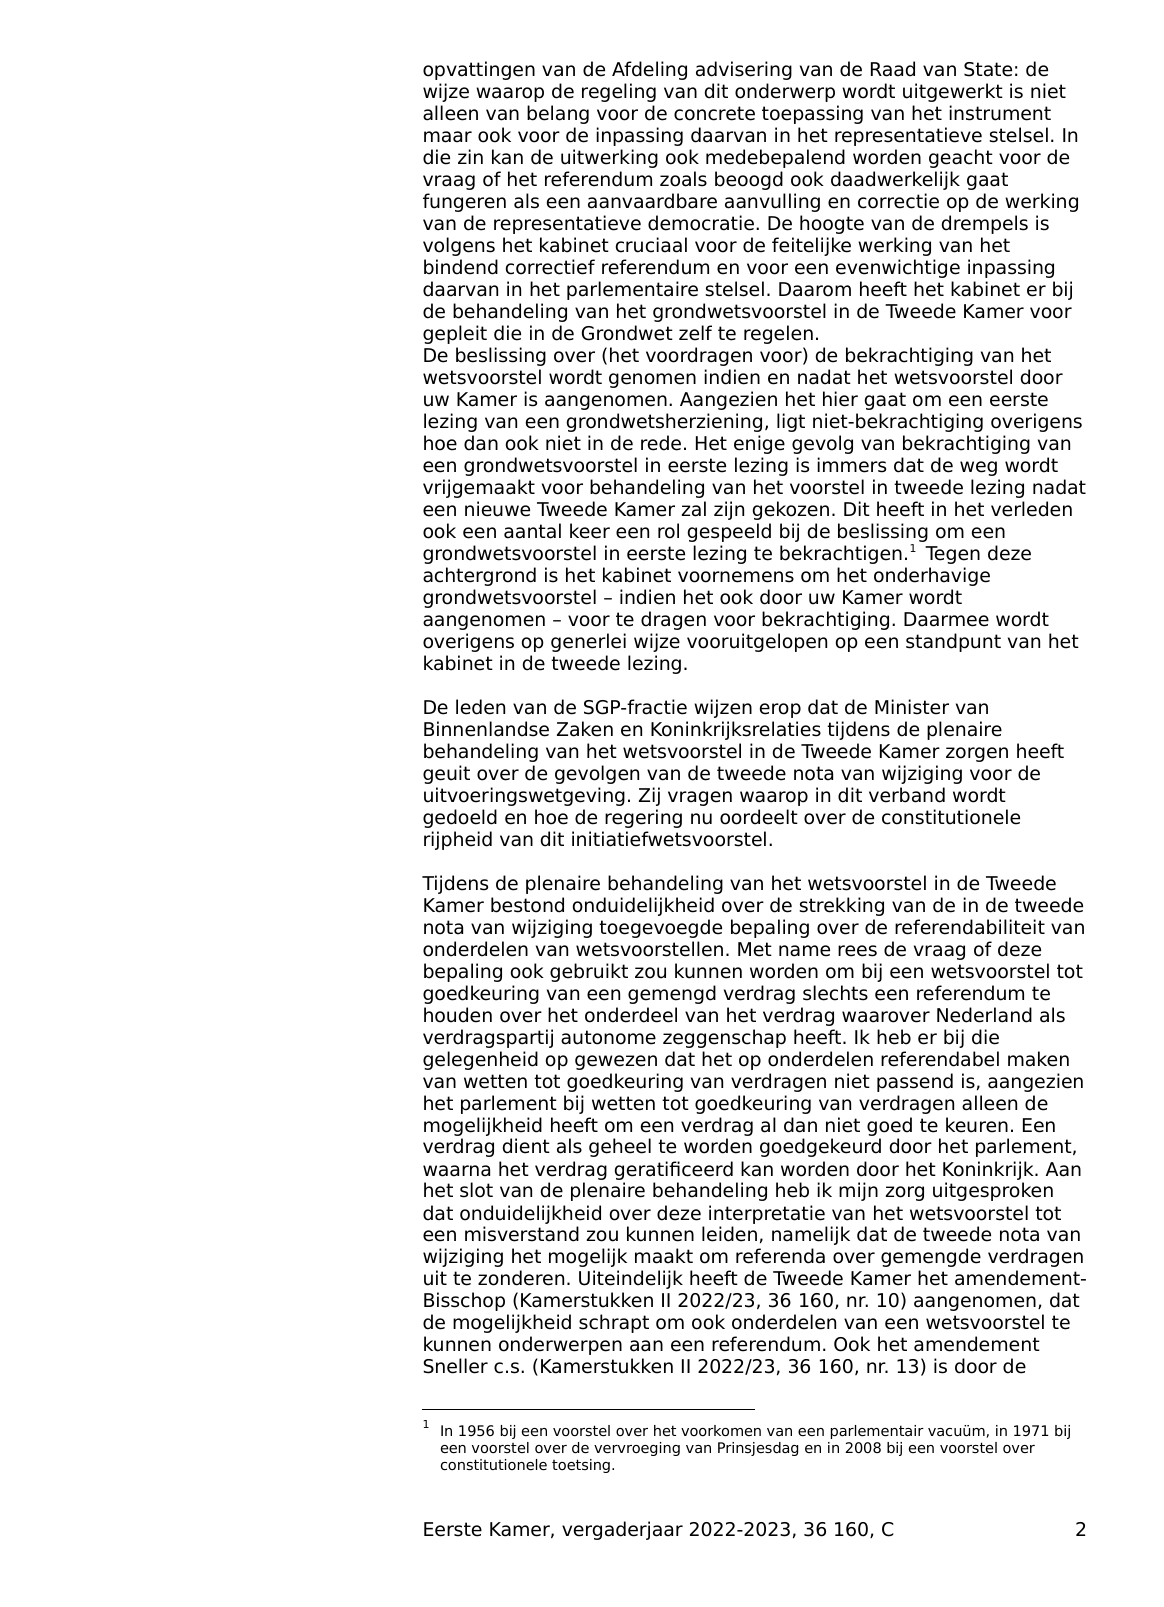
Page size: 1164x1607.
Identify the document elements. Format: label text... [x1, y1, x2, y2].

text In 1956 bij een voorstel over het voorkomen van een parlementair vacuüm, in 1971 bij een voorstel over de vervroeging van Prinsjesdag en in 2008 bij een voorstel over constitutionele toetsing. [422, 1418, 1087, 1474]
text De beslissing over (het voordragen voor) de bekrachtiging van het wetsvoorstel wordt genomen indien en nadat het wetsvoorstel door uw Kamer is aangenomen. Aangezien het hier gaat om een eerste lezing van een grondwetsherziening, ligt niet-bekrachtiging overigens hoe dan ook niet in de rede. Het enige gevolg van bekrachtiging van een grondwetsvoorstel in eerste lezing is immers dat de weg wordt vrijgemaakt voor behandeling van het voorstel in tweede lezing nadat een nieuwe Tweede Kamer zal zijn gekozen. Dit heeft in het verleden ook een aantal keer een rol gespeeld bij de beslissing om een grondwetsvoorstel in eerste lezing te bekrachtigen. Tegen deze achtergrond is het kabinet voornemens om het onderhavige grondwetsvoorstel – indien het ook door uw Kamer wordt aangenomen – voor te dragen voor bekrachtiging. Daarmee wordt overigens op generlei wijze vooruitgelopen op een standpunt van het kabinet in de tweede lezing. [422, 345, 1087, 674]
text De leden van de SGP-fractie wijzen erop dat de Minister van Binnenlandse Zaken en Koninkrijksrelaties tijdens de plenaire behandeling van het wetsvoorstel in de Tweede Kamer zorgen heeft geuit over de gevolgen van de tweede nota van wijziging voor de uitvoeringswetgeving. Zij vragen waarop in dit verband wordt gedoeld en hoe de regering nu oordeelt over de constitutionele rijpheid van dit initiatiefwetsvoorstel. [422, 697, 1087, 851]
text Tijdens de plenaire behandeling van het wetsvoorstel in de Tweede Kamer bestond onduidelijkheid over de strekking van de in de tweede nota van wijziging toegevoegde bepaling over de referendabiliteit van onderdelen van wetsvoorstellen. Met name rees de vraag of deze bepaling ook gebruikt zou kunnen worden om bij een wetsvoorstel tot goedkeuring van een gemengd verdrag slechts een referendum te houden over het onderdeel van het verdrag waarover Nederland als verdragspartij autonome zeggenschap heeft. Ik heb er bij die gelegenheid op gewezen dat het op onderdelen referendabel maken van wetten tot goedkeuring van verdragen niet passend is, aangezien het parlement bij wetten tot goedkeuring van verdragen alleen de mogelijkheid heeft om een verdrag al dan niet goed te keuren. Een verdrag dient als geheel te worden goedgekeurd door het parlement, waarna het verdrag geratificeerd kan worden door het Koninkrijk. Aan het slot van de plenaire behandeling heb ik mijn zorg uitgesproken dat onduidelijkheid over deze interpretatie van het wetsvoorstel tot een misverstand zou kunnen leiden, namelijk dat de tweede nota van wijziging het mogelijk maakt om referenda over gemengde verdragen uit te zonderen. Uiteindelijk heeft de Tweede Kamer het amendement-Bisschop (Kamerstukken II 2022/23, 36 160, nr. 10) aangenomen, dat de mogelijkheid schrapt om ook onderdelen van een wetsvoorstel te kunnen onderwerpen aan een referendum. Ook het amendement Sneller c.s. (Kamerstukken II 2022/23, 36 160, nr. 13) is door de [422, 873, 1087, 1378]
text opvattingen van de Afdeling advisering van de Raad van State: de wijze waarop de regeling van dit onderwerp wordt uitgewerkt is niet alleen van belang voor de concrete toepassing van het instrument maar ook voor de inpassing daarvan in het representatieve stelsel. In die zin kan de uitwerking ook medebepalend worden geacht voor de vraag of het referendum zoals beoogd ook daadwerkelijk gaat fungeren als een aanvaardbare aanvulling en correctie op de werking van de representatieve democratie. De hoogte van de drempels is volgens het kabinet cruciaal voor de feitelijke werking van het bindend correctief referendum en voor een evenwichtige inpassing daarvan in het parlementaire stelsel. Daarom heeft het kabinet er bij de behandeling van het grondwetsvoorstel in de Tweede Kamer voor gepleit die in de Grondwet zelf te regelen. [422, 59, 1087, 345]
